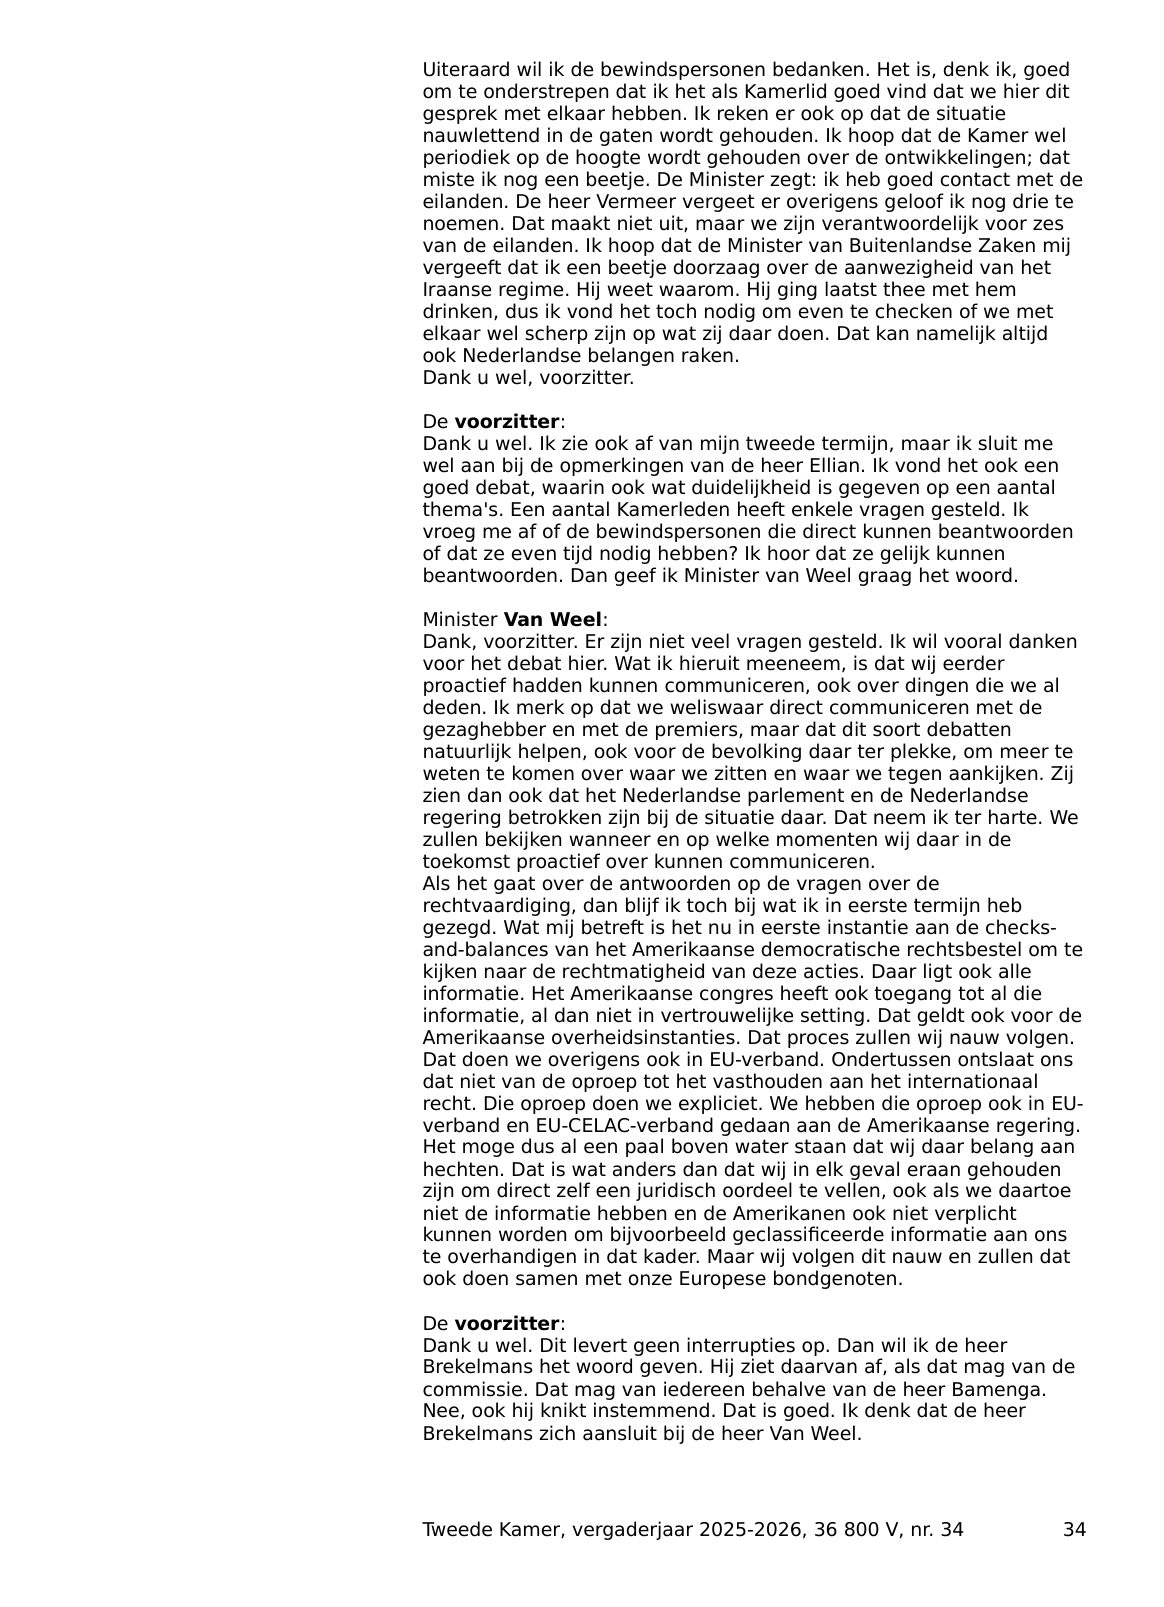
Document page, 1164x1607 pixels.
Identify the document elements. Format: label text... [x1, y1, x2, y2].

text De voorzitter: [422, 1312, 1087, 1334]
text Dank u wel. Dit levert geen interrupties op. Dan wil ik de heer Brekelmans het woord geven. Hij ziet daarvan af, als dat mag van de commissie. Dat mag van iedereen behalve van de heer Bamenga. Nee, ook hij knikt instemmend. Dat is goed. Ik denk dat de heer Brekelmans zich aansluit bij de heer Van Weel. [422, 1334, 1087, 1444]
text Minister Van Weel: [422, 609, 1087, 631]
text Uiteraard wil ik de bewindspersonen bedanken. Het is, denk ik, goed om te onderstrepen dat ik het als Kamerlid goed vind dat we hier dit gesprek met elkaar hebben. Ik reken er ook op dat de situatie nauwlettend in de gaten wordt gehouden. Ik hoop dat de Kamer wel periodiek op de hoogte wordt gehouden over de ontwikkelingen; dat miste ik nog een beetje. De Minister zegt: ik heb goed contact met de eilanden. De heer Vermeer vergeet er overigens geloof ik nog drie te noemen. Dat maakt niet uit, maar we zijn verantwoordelijk voor zes van de eilanden. Ik hoop dat de Minister van Buitenlandse Zaken mij vergeeft dat ik een beetje doorzaag over de aanwezigheid van het Iraanse regime. Hij weet waarom. Hij ging laatst thee met hem drinken, dus ik vond het toch nodig om even te checken of we met elkaar wel scherp zijn op wat zij daar doen. Dat kan namelijk altijd ook Nederlandse belangen raken. [422, 59, 1087, 367]
text Dank u wel, voorzitter. [422, 367, 1087, 389]
text Dank, voorzitter. Er zijn niet veel vragen gesteld. Ik wil vooral danken voor het debat hier. Wat ik hieruit meeneem, is dat wij eerder proactief hadden kunnen communiceren, ook over dingen die we al deden. Ik merk op dat we weliswaar direct communiceren met de gezaghebber en met de premiers, maar dat dit soort debatten natuurlijk helpen, ook voor de bevolking daar ter plekke, om meer te weten te komen over waar we zitten en waar we tegen aankijken. Zij zien dan ook dat het Nederlandse parlement en de Nederlandse regering betrokken zijn bij de situatie daar. Dat neem ik ter harte. We zullen bekijken wanneer en op welke momenten wij daar in de toekomst proactief over kunnen communiceren. [422, 631, 1087, 873]
text Dank u wel. Ik zie ook af van mijn tweede termijn, maar ik sluit me wel aan bij de opmerkingen van de heer Ellian. Ik vond het ook een goed debat, waarin ook wat duidelijkheid is gegeven op een aantal thema's. Een aantal Kamerleden heeft enkele vragen gesteld. Ik vroeg me af of de bewindspersonen die direct kunnen beantwoorden of dat ze even tijd nodig hebben? Ik hoor dat ze gelijk kunnen beantwoorden. Dan geef ik Minister van Weel graag het woord. [422, 433, 1087, 587]
text De voorzitter: [422, 411, 1087, 433]
text Als het gaat over de antwoorden op de vragen over de rechtvaardiging, dan blijf ik toch bij wat ik in eerste termijn heb gezegd. Wat mij betreft is het nu in eerste instantie aan de checks-and-balances van het Amerikaanse democratische rechtsbestel om te kijken naar de rechtmatigheid van deze acties. Daar ligt ook alle informatie. Het Amerikaanse congres heeft ook toegang tot al die informatie, al dan niet in vertrouwelijke setting. Dat geldt ook voor de Amerikaanse overheidsinstanties. Dat proces zullen wij nauw volgen. Dat doen we overigens ook in EU-verband. Ondertussen ontslaat ons dat niet van de oproep tot het vasthouden aan het internationaal recht. Die oproep doen we expliciet. We hebben die oproep ook in EU-verband en EU-CELAC-verband gedaan aan de Amerikaanse regering. Het moge dus al een paal boven water staan dat wij daar belang aan hechten. Dat is wat anders dan dat wij in elk geval eraan gehouden zijn om direct zelf een juridisch oordeel te vellen, ook als we daartoe niet de informatie hebben en de Amerikanen ook niet verplicht kunnen worden om bijvoorbeeld geclassificeerde informatie aan ons te overhandigen in dat kader. Maar wij volgen dit nauw en zullen dat ook doen samen met onze Europese bondgenoten. [422, 873, 1087, 1290]
